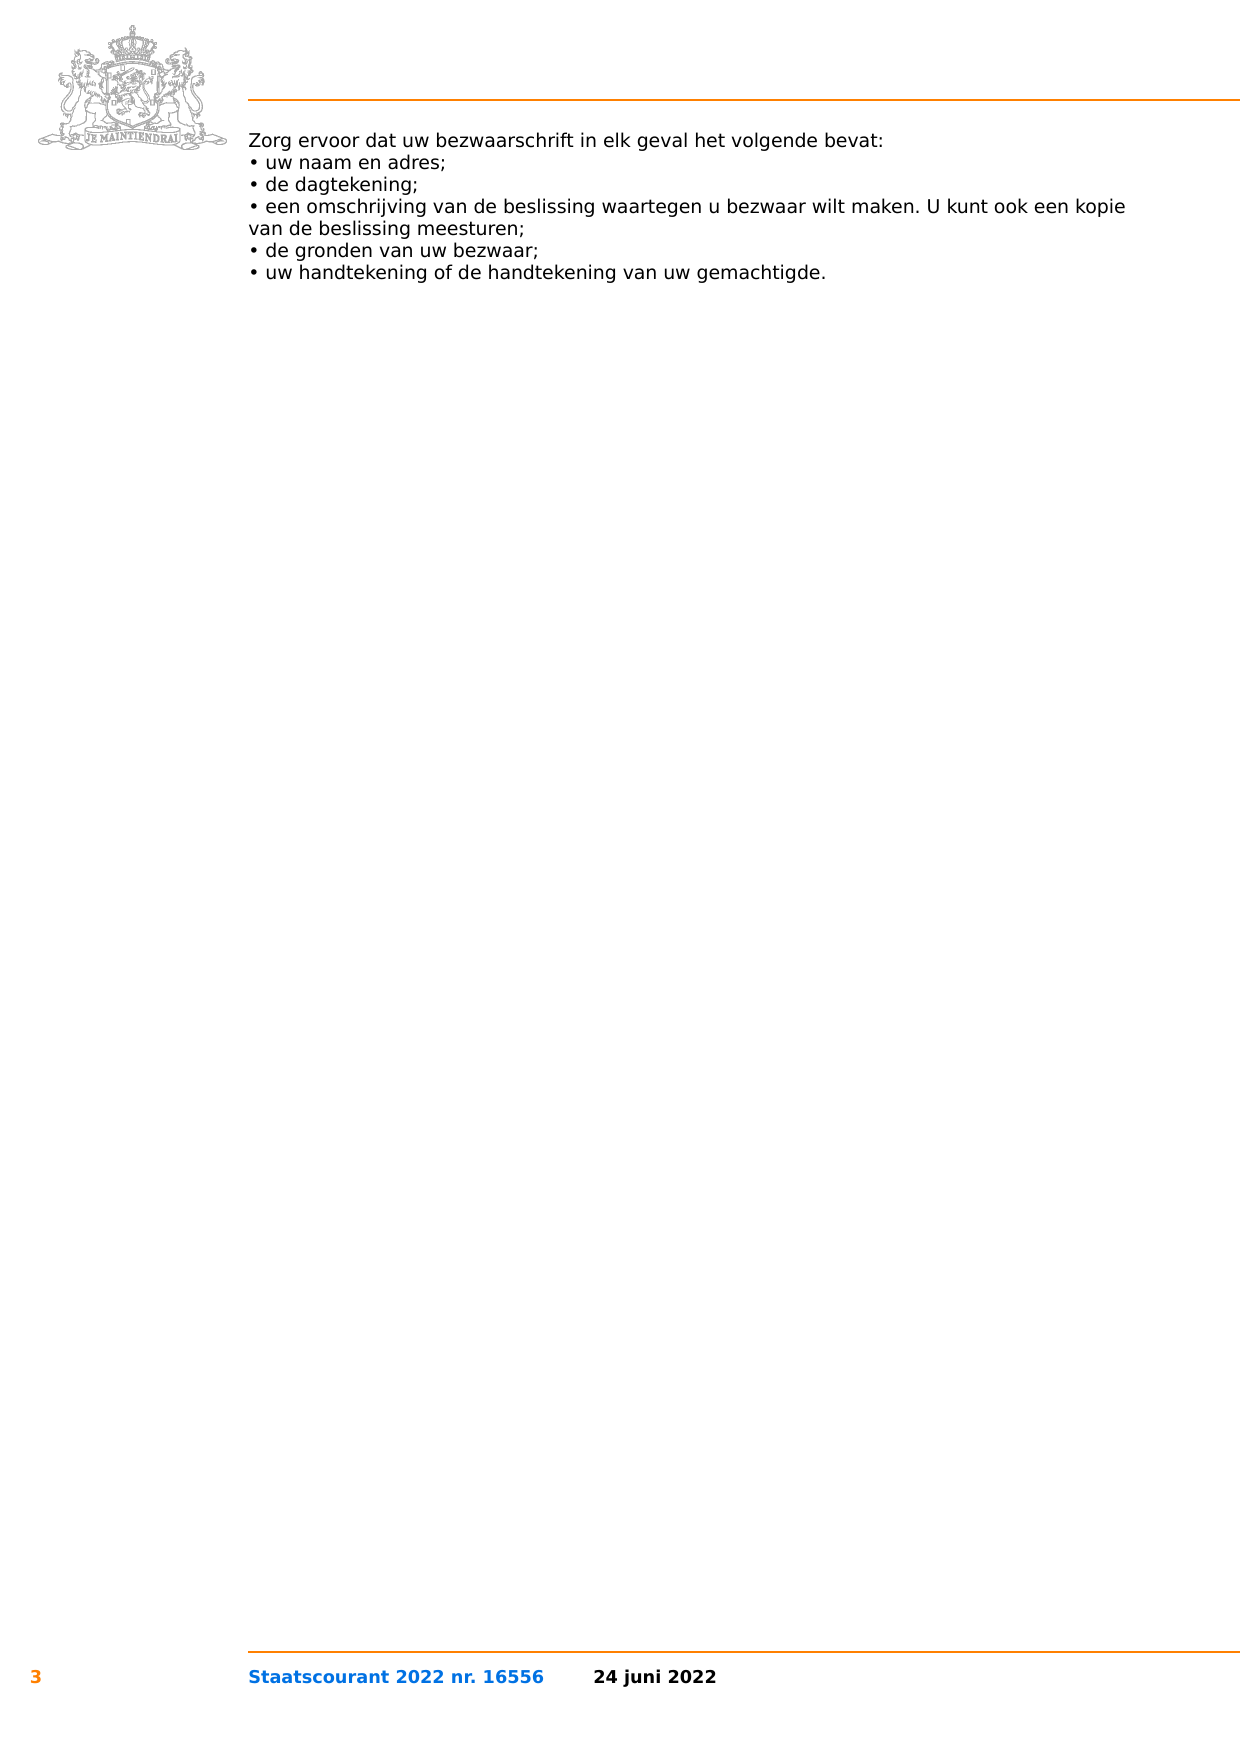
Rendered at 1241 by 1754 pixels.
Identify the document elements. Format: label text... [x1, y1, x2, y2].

text • uw handtekening of de handtekening van uw gemachtigde. [248, 262, 1163, 284]
text • de dagtekening; [248, 174, 1163, 196]
text • een omschrijving van de beslissing waartegen u bezwaar wilt maken. U kunt ook een kopie van de beslissing meesturen; [248, 196, 1163, 240]
text Zorg ervoor dat uw bezwaarschrift in elk geval het volgende bevat: [248, 130, 1163, 152]
text • uw naam en adres; [248, 152, 1163, 174]
text • de gronden van uw bezwaar; [248, 240, 1163, 262]
picture [38, 25, 227, 150]
